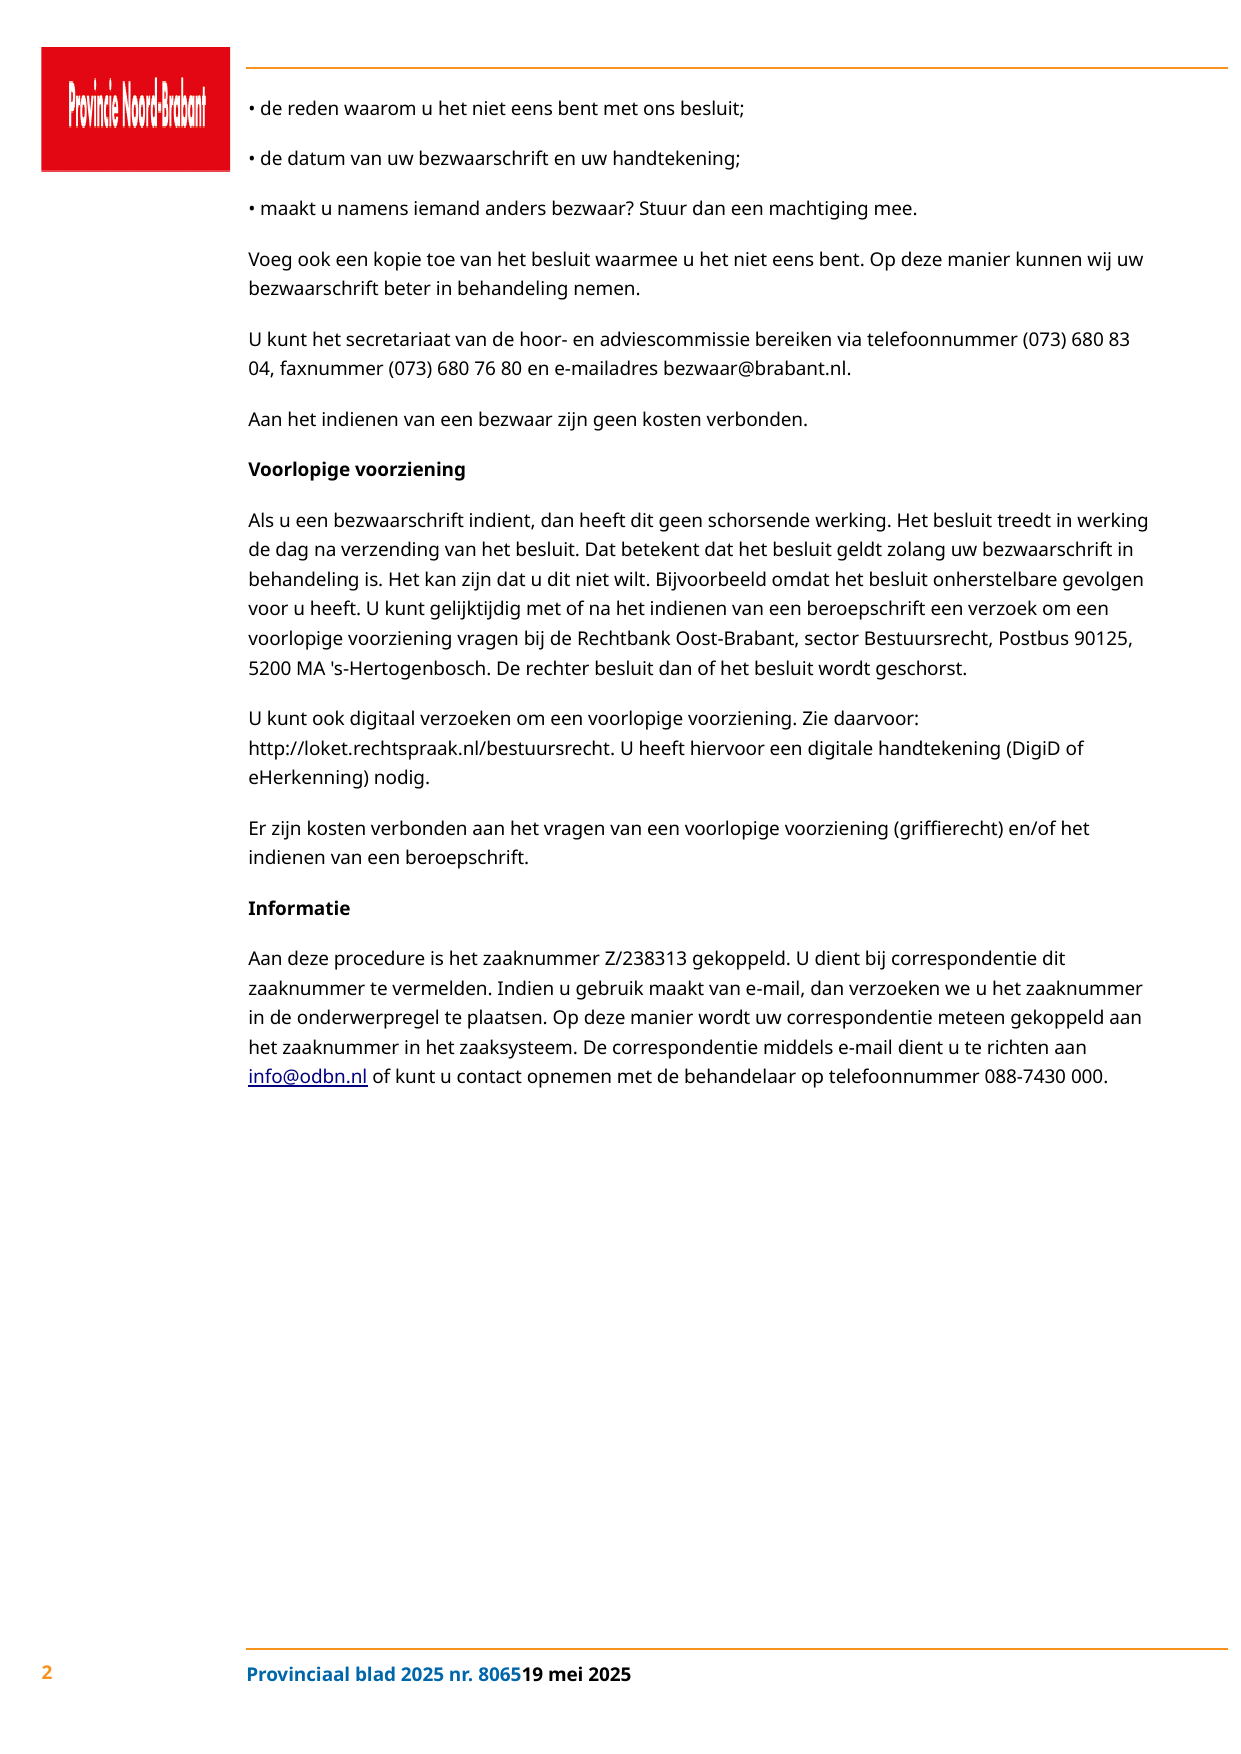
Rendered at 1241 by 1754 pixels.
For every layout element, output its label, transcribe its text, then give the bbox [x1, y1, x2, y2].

text U kunt het secretariaat van de hoor- en adviescommissie bereiken via telefoonnummer (073) 680 83 04, faxnummer (073) 680 76 80 en e-mailadres bezwaar@brabant.nl. [248, 326, 1152, 381]
text • maakt u namens iemand anders bezwaar? Stuur dan een machtiging mee. [248, 196, 1152, 221]
text U kunt ook digitaal verzoeken om een voorlopige voorziening. Zie daarvoor: http://loket.rechtspraak.nl/bestuursrecht. U heeft hiervoor een digitale handtekening (DigiD of eHerkenning) nodig. [248, 705, 1152, 790]
text Aan het indienen van een bezwaar zijn geen kosten verbonden. [248, 406, 1152, 432]
text Voeg ook een kopie toe van het besluit waarmee u het niet eens bent. Op deze manier kunnen wij uw bezwaarschrift beter in behandeling nemen. [248, 246, 1152, 301]
picture [41, 47, 231, 172]
text Als u een bezwaarschrift indient, dan heeft dit geen schorsende werking. Het besluit treedt in werking de dag na verzending van het besluit. Dat betekent dat het besluit geldt zolang uw bezwaarschrift in behandeling is. Het kan zijn dat u dit niet wilt. Bijvoorbeeld omdat het besluit onherstelbare gevolgen voor u heeft. U kunt gelijktijdig met of na het indienen van een beroepschrift een verzoek om een voorlopige voorziening vragen bij de Rechtbank Oost-Brabant, sector Bestuursrecht, Postbus 90125, 5200 MA 's‑Hertogenbosch. De rechter besluit dan of het besluit wordt geschorst. [248, 507, 1152, 681]
text Informatie [248, 895, 1152, 921]
text Aan deze procedure is het zaaknummer Z/238313 gekoppeld. U dient bij correspondentie dit zaaknummer te vermelden. Indien u gebruik maakt van e-mail, dan verzoeken we u het zaaknummer in de onderwerpregel te plaatsen. Op deze manier wordt uw correspondentie meteen gekoppeld aan het zaaknummer in het zaaksysteem. De correspondentie middels e-mail dient u te richten aan info@odbn.nl of kunt u contact opnemen met de behandelaar op telefoonnummer 088-7430 000. [248, 945, 1152, 1089]
text Er zijn kosten verbonden aan het vragen van een voorlopige voorziening (griffierecht) en/of het indienen van een beroepschrift. [248, 815, 1152, 870]
text • de datum van uw bezwaarschrift en uw handtekening; [248, 145, 1152, 171]
text Voorlopige voorziening [248, 456, 1152, 482]
text • de reden waarom u het niet eens bent met ons besluit; [248, 95, 1152, 121]
